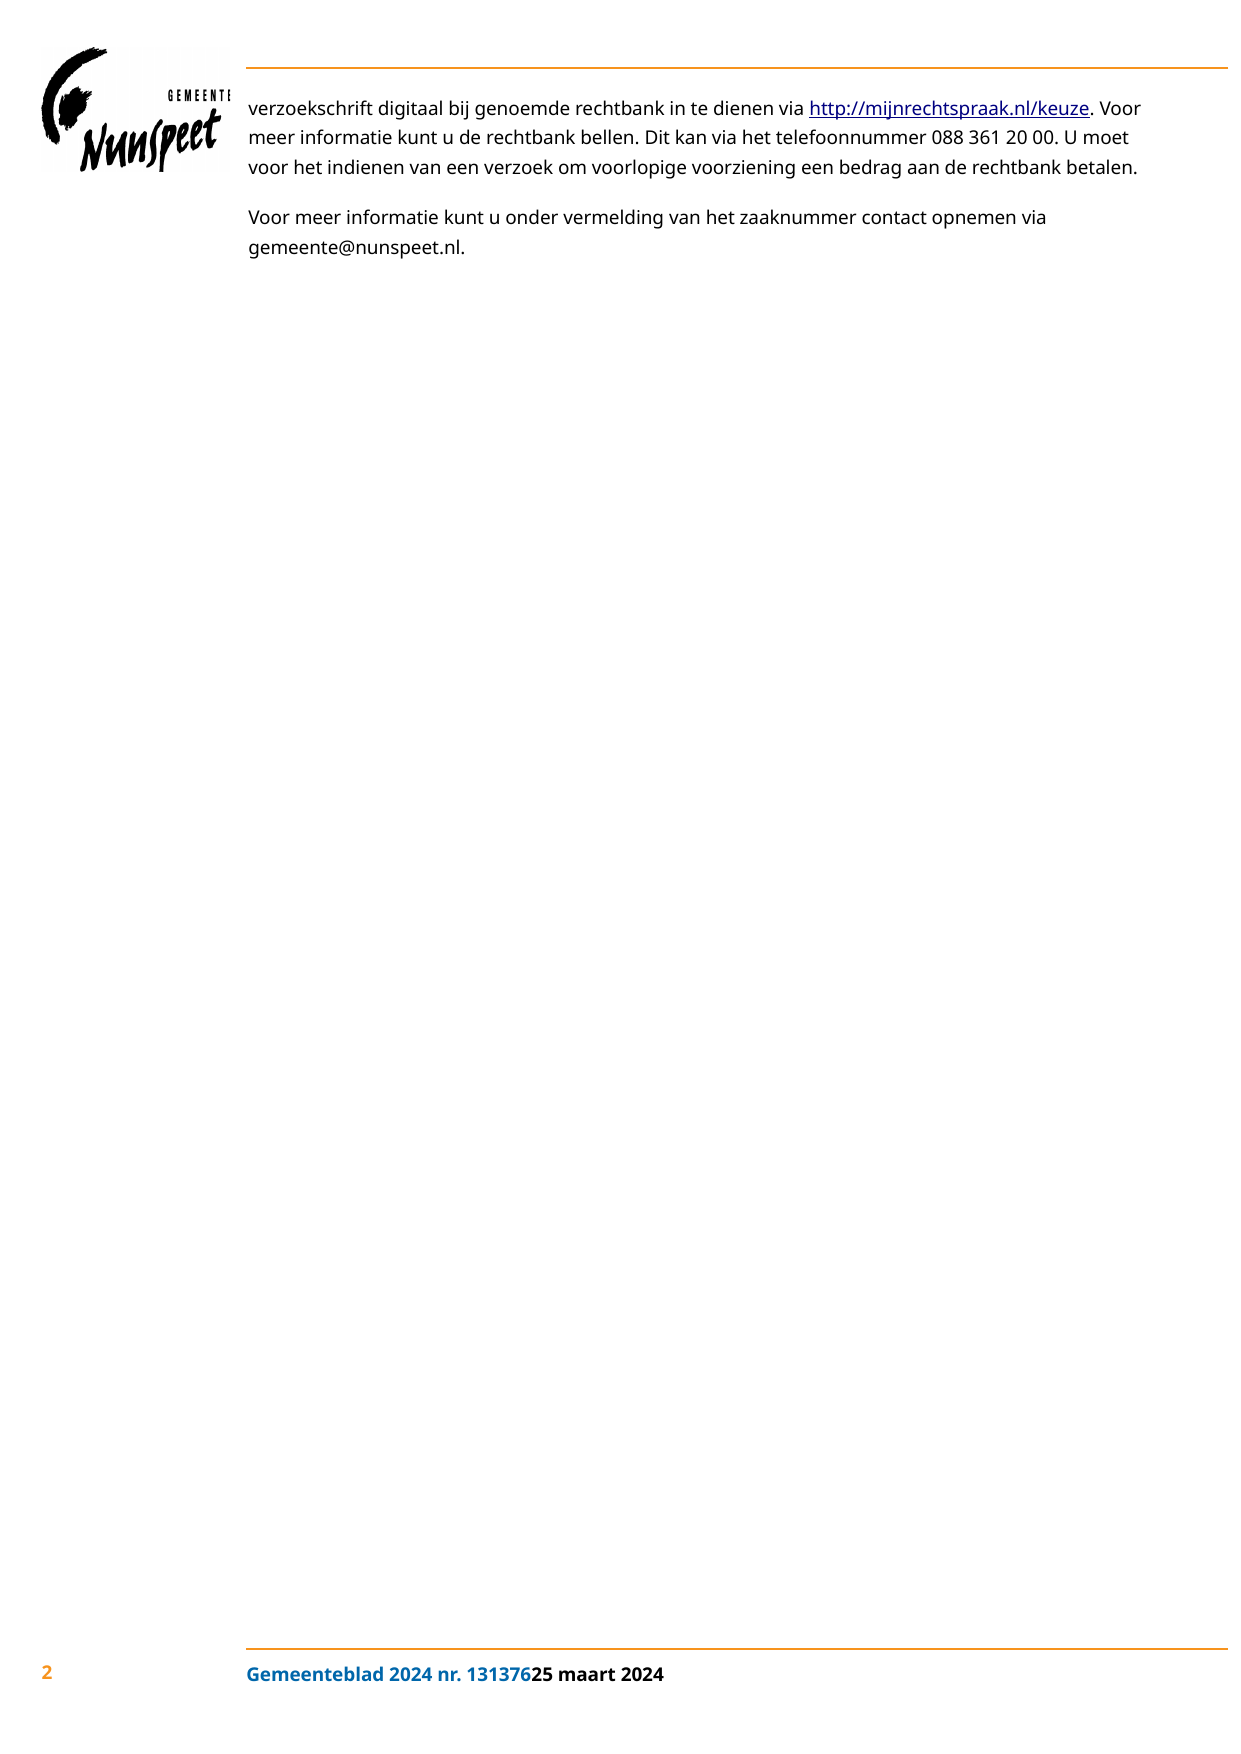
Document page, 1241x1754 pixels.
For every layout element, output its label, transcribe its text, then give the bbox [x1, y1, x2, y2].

text verzoekschrift digitaal bij genoemde rechtbank in te dienen via http://mijnrechtspraak.nl/keuze. Voor meer informatie kunt u de rechtbank bellen. Dit kan via het telefoonnummer 088 361 20 00. U moet voor het indienen van een verzoek om voorlopige voorziening een bedrag aan de rechtbank betalen. [248, 95, 1152, 180]
text Voor meer informatie kunt u onder vermelding van het zaaknummer contact opnemen via gemeente@nunspeet.nl. [248, 204, 1152, 260]
picture [41, 47, 231, 172]
